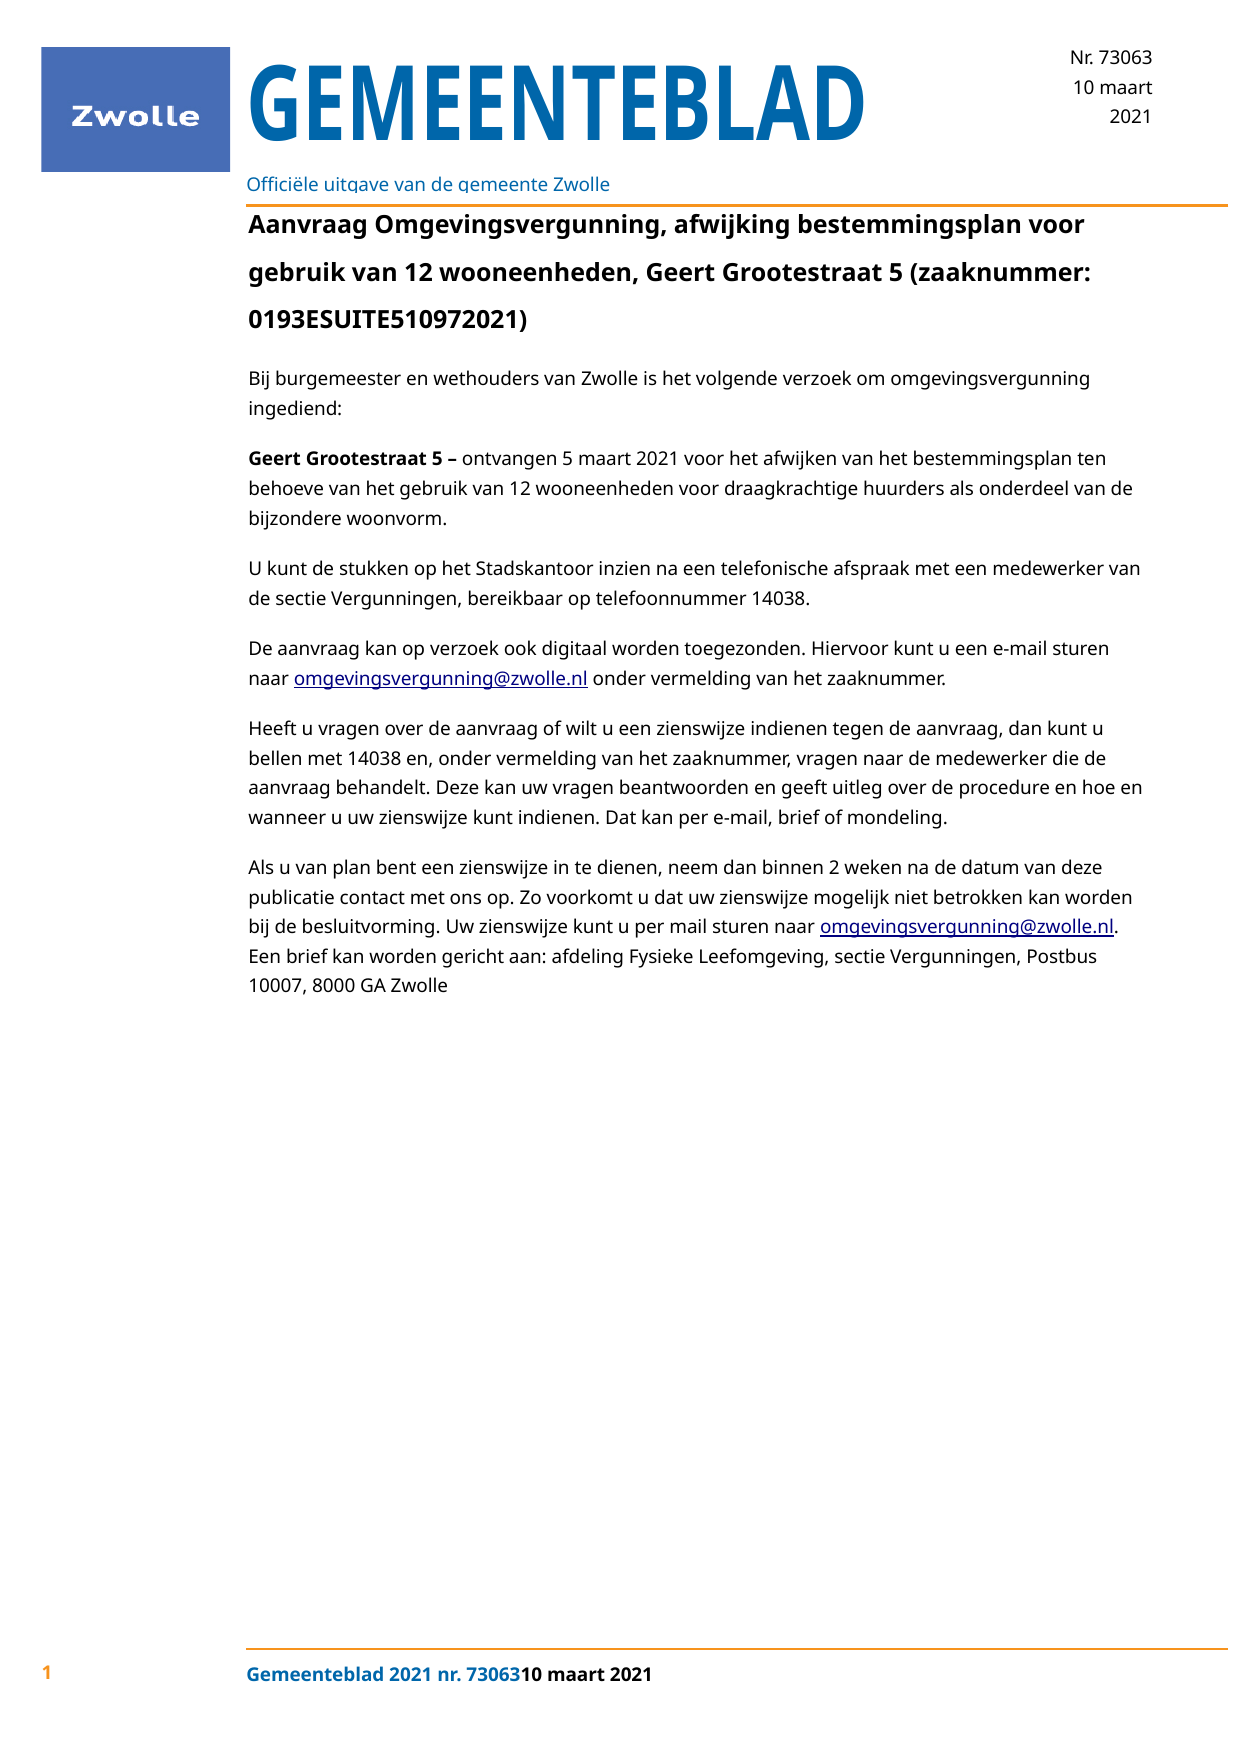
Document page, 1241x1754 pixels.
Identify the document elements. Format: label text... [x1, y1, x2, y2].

text Aanvraag Omgevingsvergunning, afwijking bestemmingsplan voor gebruik van 12 wooneenheden, Geert Grootestraat 5 (zaaknummer: 0193ESUITE510972021) [248, 207, 1152, 336]
picture [41, 47, 231, 172]
text Heeft u vragen over de aanvraag of wilt u een zienswijze indienen tegen de aanvraag, dan kunt u bellen met 14038 en, onder vermelding van het zaaknummer, vragen naar de medewerker die de aanvraag behandelt. Deze kan uw vragen beantwoorden en geeft uitleg over de procedure en hoe en wanneer u uw zienswijze kunt indienen. Dat kan per e-mail, brief of mondeling. [248, 715, 1152, 829]
text Bij burgemeester en wethouders van Zwolle is het volgende verzoek om omgevingsvergunning ingediend: [248, 366, 1152, 421]
text Als u van plan bent een zienswijze in te dienen, neem dan binnen 2 weken na de datum van deze publicatie contact met ons op. Zo voorkomt u dat uw zienswijze mogelijk niet betrokken kan worden bij de besluitvorming. Uw zienswijze kunt u per mail sturen naar omgevingsvergunning@zwolle.nl. Een brief kan worden gericht aan: afdeling Fysieke Leefomgeving, sectie Vergunningen, Postbus 10007, 8000 GA Zwolle [248, 854, 1152, 998]
text Geert Grootestraat 5 – ontvangen 5 maart 2021 voor het afwijken van het bestemmingsplan ten behoeve van het gebruik van 12 wooneenheden voor draagkrachtige huurders als onderdeel van de bijzondere woonvorm. [248, 446, 1152, 530]
text U kunt de stukken op het Stadskantoor inzien na een telefonische afspraak met een medewerker van de sectie Vergunningen, bereikbaar op telefoonnummer 14038. [248, 555, 1152, 610]
text De aanvraag kan op verzoek ook digitaal worden toegezonden. Hiervoor kunt u een e-mail sturen naar omgevingsvergunning@zwolle.nl onder vermelding van het zaaknummer. [248, 635, 1152, 690]
